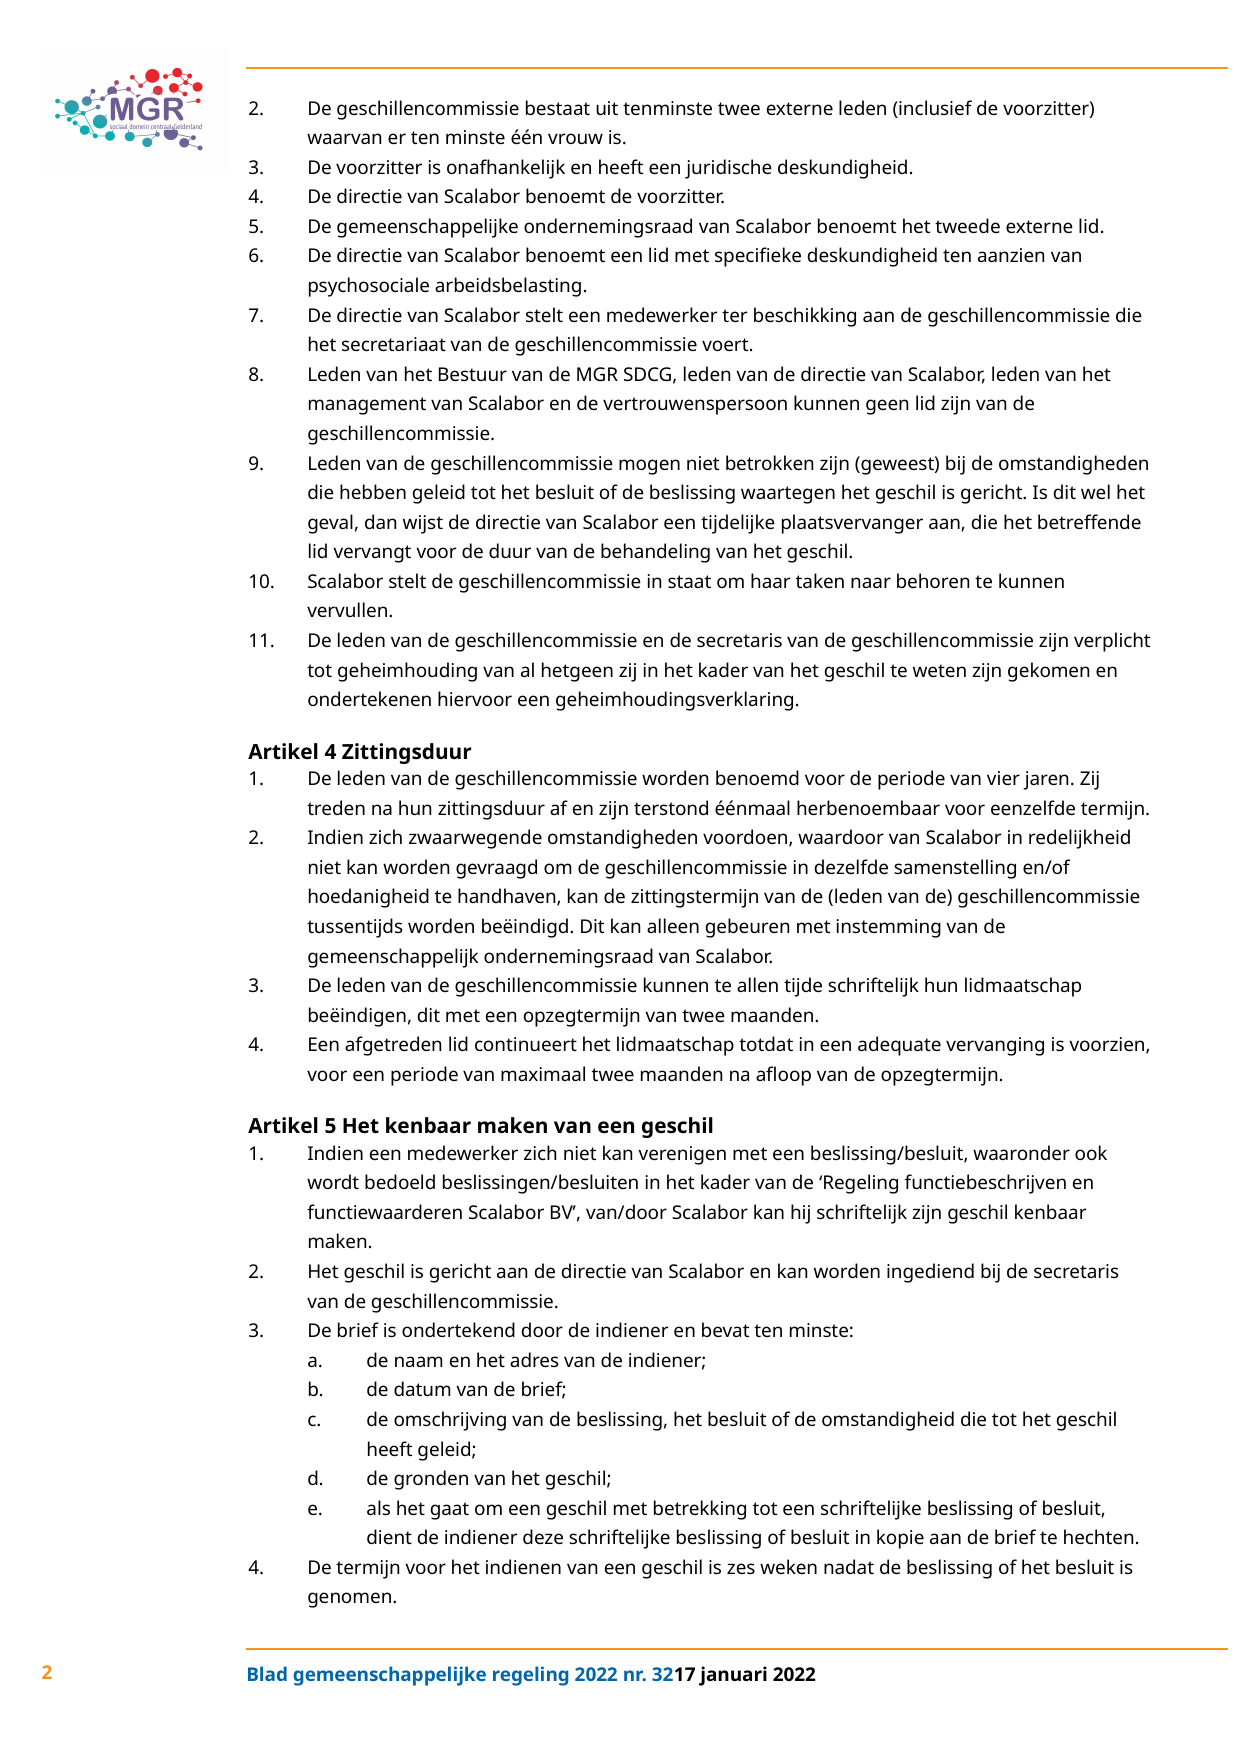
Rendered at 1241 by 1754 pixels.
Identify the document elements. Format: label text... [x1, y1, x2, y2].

list de omschrijving van de beslissing, het besluit of de omstandigheid die tot het geschil heeft geleid; [307, 1406, 1152, 1462]
list als het gaat om een geschil met betrekking tot een schriftelijke beslissing of besluit, dient de indiener deze schriftelijke beslissing of besluit in kopie aan de brief te hechten. [307, 1495, 1152, 1550]
list De brief is ondertekend door de indiener en bevat ten minste: [248, 1317, 1152, 1343]
list De voorzitter is onafhankelijk en heeft een juridische deskundigheid. [248, 154, 1152, 180]
list Leden van de geschillencommissie mogen niet betrokken zijn (geweest) bij de omstandigheden die hebben geleid tot het besluit of de beslissing waartegen het geschil is gericht. Is dit wel het geval, dan wijst de directie van Scalabor een tijdelijke plaatsvervanger aan, die het betreffende lid vervangt voor de duur van de behandeling van het geschil. [248, 450, 1152, 564]
text Artikel 5 Het kenbaar maken van een geschil [248, 1112, 1152, 1140]
list De gemeenschappelijke ondernemingsraad van Scalabor benoemt het tweede externe lid. [248, 213, 1152, 239]
list De termijn voor het indienen van een geschil is zes weken nadat de beslissing of het besluit is genomen. [248, 1554, 1152, 1609]
list de gronden van het geschil; [307, 1465, 1152, 1491]
list de datum van de brief; [307, 1377, 1152, 1402]
list De geschillencommissie bestaat uit tenminste twee externe leden (inclusief de voorzitter) waarvan er ten minste één vrouw is. [248, 95, 1152, 150]
list De directie van Scalabor benoemt een lid met specifieke deskundigheid ten aanzien van psychosociale arbeidsbelasting. [248, 243, 1152, 298]
picture [41, 47, 231, 172]
list De leden van de geschillencommissie kunnen te allen tijde schriftelijk hun lidmaatschap beëindigen, dit met een opzegtermijn van twee maanden. [248, 972, 1152, 1028]
list Leden van het Bestuur van de MGR SDCG, leden van de directie van Scalabor, leden van het management van Scalabor en de vertrouwenspersoon kunnen geen lid zijn van de geschillencommissie. [248, 361, 1152, 446]
list de naam en het adres van de indiener; [307, 1347, 1152, 1373]
list De leden van de geschillencommissie worden benoemd voor de periode van vier jaren. Zij treden na hun zittingsduur af en zijn terstond éénmaal herbenoembaar voor eenzelfde termijn. [248, 765, 1152, 821]
text Artikel 4 Zittingsduur [248, 737, 1152, 765]
list Indien zich zwaarwegende omstandigheden voordoen, waardoor van Scalabor in redelijkheid niet kan worden gevraagd om de geschillencommissie in dezelfde samenstelling en/of hoedanigheid te handhaven, kan de zittingstermijn van de (leden van de) geschillencommissie tussentijds worden beëindigd. Dit kan alleen gebeuren met instemming van de gemeenschappelijk ondernemingsraad van Scalabor. [248, 824, 1152, 968]
list Het geschil is gericht aan de directie van Scalabor en kan worden ingediend bij de secretaris van de geschillencommissie. [248, 1258, 1152, 1314]
list De directie van Scalabor stelt een medewerker ter beschikking aan de geschillencommissie die het secretariaat van de geschillencommissie voert. [248, 302, 1152, 357]
list Een afgetreden lid continueert het lidmaatschap totdat in een adequate vervanging is voorzien, voor een periode van maximaal twee maanden na afloop van de opzegtermijn. [248, 1032, 1152, 1087]
list De directie van Scalabor benoemt de voorzitter. [248, 183, 1152, 209]
list De leden van de geschillencommissie en de secretaris van de geschillencommissie zijn verplicht tot geheimhouding van al hetgeen zij in het kader van het geschil te weten zijn gekomen en ondertekenen hiervoor een geheimhoudingsverklaring. [248, 627, 1152, 712]
list Scalabor stelt de geschillencommissie in staat om haar taken naar behoren te kunnen vervullen. [248, 568, 1152, 623]
list Indien een medewerker zich niet kan verenigen met een beslissing/besluit, waaronder ook wordt bedoeld beslissingen/besluiten in het kader van de ‘Regeling functiebeschrijven en functiewaarderen Scalabor BV’, van/door Scalabor kan hij schriftelijk zijn geschil kenbaar maken. [248, 1140, 1152, 1254]
